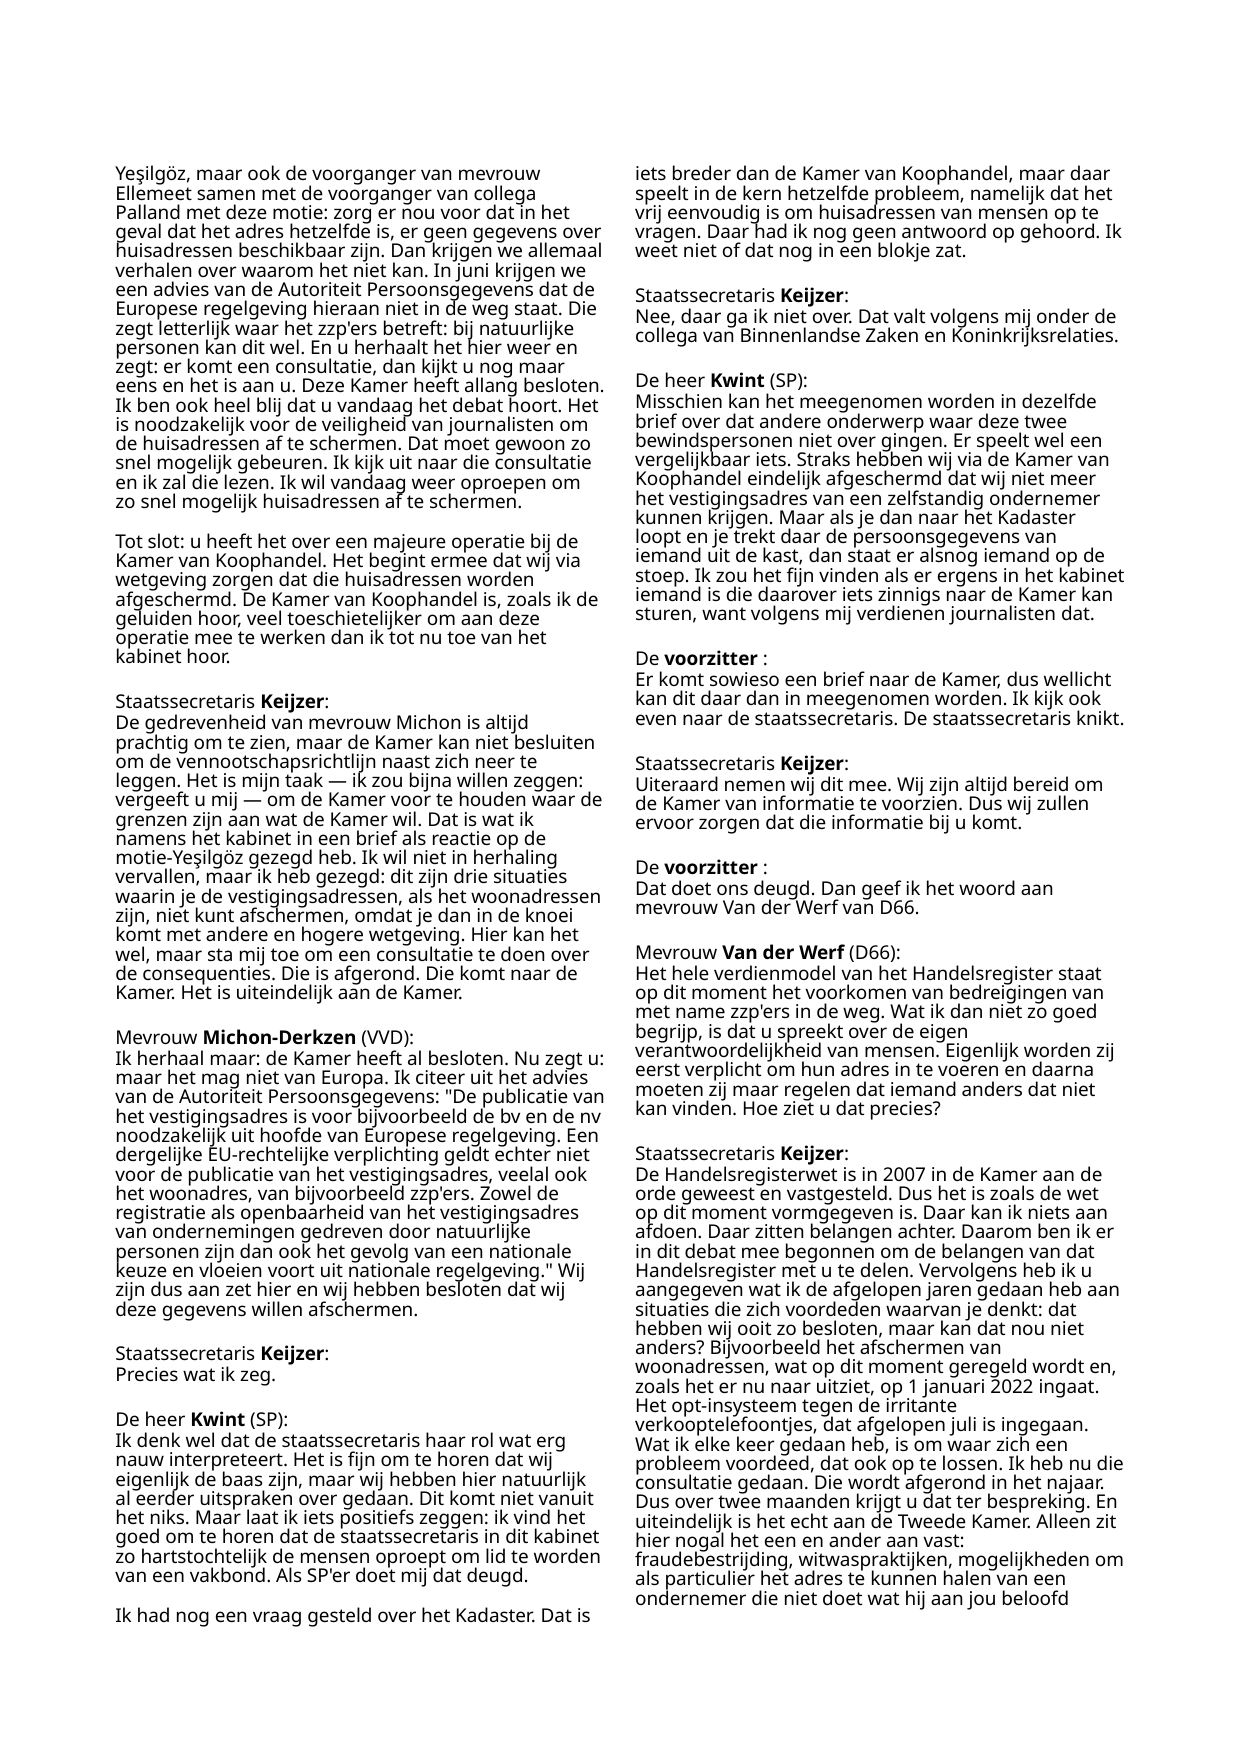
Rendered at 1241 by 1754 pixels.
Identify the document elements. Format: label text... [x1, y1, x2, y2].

text Uiteraard nemen wij dit mee. Wij zijn altijd bereid om de Kamer van informatie te voorzien. Dus wij zullen ervoor zorgen dat die informatie bij u komt. [635, 776, 1125, 833]
text Mevrouw Michon-Derkzen (VVD): [115, 1024, 605, 1050]
text Misschien kan het meegenomen worden in dezelfde brief over dat andere onderwerp waar deze twee bewindspersonen niet over gingen. Er speelt wel een vergelijkbaar iets. Straks hebben wij via de Kamer van Koophandel eindelijk afgeschermd dat wij niet meer het vestigingsadres van een zelfstandig ondernemer kunnen krijgen. Maar als je dan naar het Kadaster loopt en je trekt daar de persoonsgegevens van iemand uit de kast, dan staat er alsnog iemand op de stoep. Ik zou het fijn vinden als er ergens in het kabinet iemand is die daarover iets zinnigs naar de Kamer kan sturen, want volgens mij verdienen journalisten dat. [635, 393, 1125, 624]
text De voorzitter : [635, 854, 1125, 880]
text Staatssecretaris Keijzer: [115, 689, 605, 714]
text Yeşilgöz, maar ook de voorganger van mevrouw Ellemeet samen met de voorganger van collega Palland met deze motie: zorg er nou voor dat in het geval dat het adres hetzelfde is, er geen gegevens over huisadressen beschikbaar zijn. Dan krijgen we allemaal verhalen over waarom het niet kan. In juni krijgen we een advies van de Autoriteit Persoonsgegevens dat de Europese regelgeving hieraan niet in de weg staat. Die zegt letterlijk waar het zzp'ers betreft: bij natuurlijke personen kan dit wel. En u herhaalt het hier weer en zegt: er komt een consultatie, dan kijkt u nog maar eens en het is aan u. Deze Kamer heeft allang besloten. Ik ben ook heel blij dat u vandaag het debat hoort. Het is noodzakelijk voor de veiligheid van journalisten om de huisadressen af te schermen. Dat moet gewoon zo snel mogelijk gebeuren. Ik kijk uit naar die consultatie en ik zal die lezen. Ik wil vandaag weer oproepen om zo snel mogelijk huisadressen af te schermen. [115, 165, 605, 512]
text Ik herhaal maar: de Kamer heeft al besloten. Nu zegt u: maar het mag niet van Europa. Ik citeer uit het advies van de Autoriteit Persoonsgegevens: "De publicatie van het vestigingsadres is voor bijvoorbeeld de bv en de nv noodzakelijk uit hoofde van Europese regelgeving. Een dergelijke EU-rechtelijke verplichting geldt echter niet voor de publicatie van het vestigingsadres, veelal ook het woonadres, van bijvoorbeeld zzp'ers. Zowel de registratie als openbaarheid van het vestigingsadres van ondernemingen gedreven door natuurlijke personen zijn dan ook het gevolg van een nationale keuze en vloeien voort uit nationale regelgeving." Wij zijn dus aan zet hier en wij hebben besloten dat wij deze gegevens willen afschermen. [115, 1050, 605, 1320]
text Staatssecretaris Keijzer: [635, 282, 1125, 308]
text De Handelsregisterwet is in 2007 in de Kamer aan de orde geweest en vastgesteld. Dus het is zoals de wet op dit moment vormgegeven is. Daar kan ik niets aan afdoen. Daar zitten belangen achter. Daarom ben ik er in dit debat mee begonnen om de belangen van dat Handelsregister met u te delen. Vervolgens heb ik u aangegeven wat ik de afgelopen jaren gedaan heb aan situaties die zich voordeden waarvan je denkt: dat hebben wij ooit zo besloten, maar kan dat nou niet anders? Bijvoorbeeld het afschermen van woonadressen, wat op dit moment geregeld wordt en, zoals het er nu naar uitziet, op 1 januari 2022 ingaat. Het opt-insysteem tegen de irritante verkooptelefoontjes, dat afgelopen juli is ingegaan. Wat ik elke keer gedaan heb, is om waar zich een probleem voordeed, dat ook op te lossen. Ik heb nu die consultatie gedaan. Die wordt afgerond in het najaar. Dus over twee maanden krijgt u dat ter bespreking. En uiteindelijk is het echt aan de Tweede Kamer. Alleen zit hier nogal het een en ander aan vast: fraudebestrijding, witwaspraktijken, mogelijkheden om als particulier het adres te kunnen halen van een ondernemer die niet doet wat hij aan jou beloofd [635, 1166, 1125, 1609]
text Nee, daar ga ik niet over. Dat valt volgens mij onder de collega van Binnenlandse Zaken en Koninkrijksrelaties. [635, 308, 1125, 347]
text Het hele verdienmodel van het Handelsregister staat op dit moment het voorkomen van bedreigingen van met name zzp'ers in de weg. Wat ik dan niet zo goed begrijp, is dat u spreekt over de eigen verantwoordelijkheid van mensen. Eigenlijk worden zij eerst verplicht om hun adres in te voeren en daarna moeten zij maar regelen dat iemand anders dat niet kan vinden. Hoe ziet u dat precies? [635, 965, 1125, 1119]
text Staatssecretaris Keijzer: [115, 1341, 605, 1366]
text Staatssecretaris Keijzer: [635, 750, 1125, 776]
text De heer Kwint (SP): [115, 1406, 605, 1432]
text iets breder dan de Kamer van Koophandel, maar daar speelt in de kern hetzelfde probleem, namelijk dat het vrij eenvoudig is om huisadressen van mensen op te vragen. Daar had ik nog geen antwoord op gehoord. Ik weet niet of dat nog in een blokje zat. [635, 165, 1125, 262]
text Ik had nog een vraag gesteld over het Kadaster. Dat is [115, 1607, 605, 1626]
text Staatssecretaris Keijzer: [635, 1140, 1125, 1166]
text Dat doet ons deugd. Dan geef ik het woord aan mevrouw Van der Werf van D66. [635, 880, 1125, 918]
text Precies wat ik zeg. [115, 1366, 605, 1386]
text Er komt sowieso een brief naar de Kamer, dus wellicht kan dit daar dan in meegenomen worden. Ik kijk ook even naar de staatssecretaris. De staatssecretaris knikt. [635, 671, 1125, 729]
text De heer Kwint (SP): [635, 368, 1125, 393]
text Tot slot: u heeft het over een majeure operatie bij de Kamer van Koophandel. Het begint ermee dat wij via wetgeving zorgen dat die huisadressen worden afgeschermd. De Kamer van Koophandel is, zoals ik de geluiden hoor, veel toeschietelijker om aan deze operatie mee te werken dan ik tot nu toe van het kabinet hoor. [115, 533, 605, 668]
text Mevrouw Van der Werf (D66): [635, 939, 1125, 965]
text De voorzitter : [635, 645, 1125, 671]
text De gedrevenheid van mevrouw Michon is altijd prachtig om te zien, maar de Kamer kan niet besluiten om de vennootschapsrichtlijn naast zich neer te leggen. Het is mijn taak — ik zou bijna willen zeggen: vergeeft u mij — om de Kamer voor te houden waar de grenzen zijn aan wat de Kamer wil. Dat is wat ik namens het kabinet in een brief als reactie op de motie-Yeşilgöz gezegd heb. Ik wil niet in herhaling vervallen, maar ik heb gezegd: dit zijn drie situaties waarin je de vestigingsadressen, als het woonadressen zijn, niet kunt afschermen, omdat je dan in de knoei komt met andere en hogere wetgeving. Hier kan het wel, maar sta mij toe om een consultatie te doen over de consequenties. Die is afgerond. Die komt naar de Kamer. Het is uiteindelijk aan de Kamer. [115, 714, 605, 1003]
text Ik denk wel dat de staatssecretaris haar rol wat erg nauw interpreteert. Het is fijn om te horen dat wij eigenlijk de baas zijn, maar wij hebben hier natuurlijk al eerder uitspraken over gedaan. Dit komt niet vanuit het niks. Maar laat ik iets positiefs zeggen: ik vind het goed om te horen dat de staatssecretaris in dit kabinet zo hartstochtelijk de mensen oproept om lid te worden van een vakbond. Als SP'er doet mij dat deugd. [115, 1432, 605, 1586]
